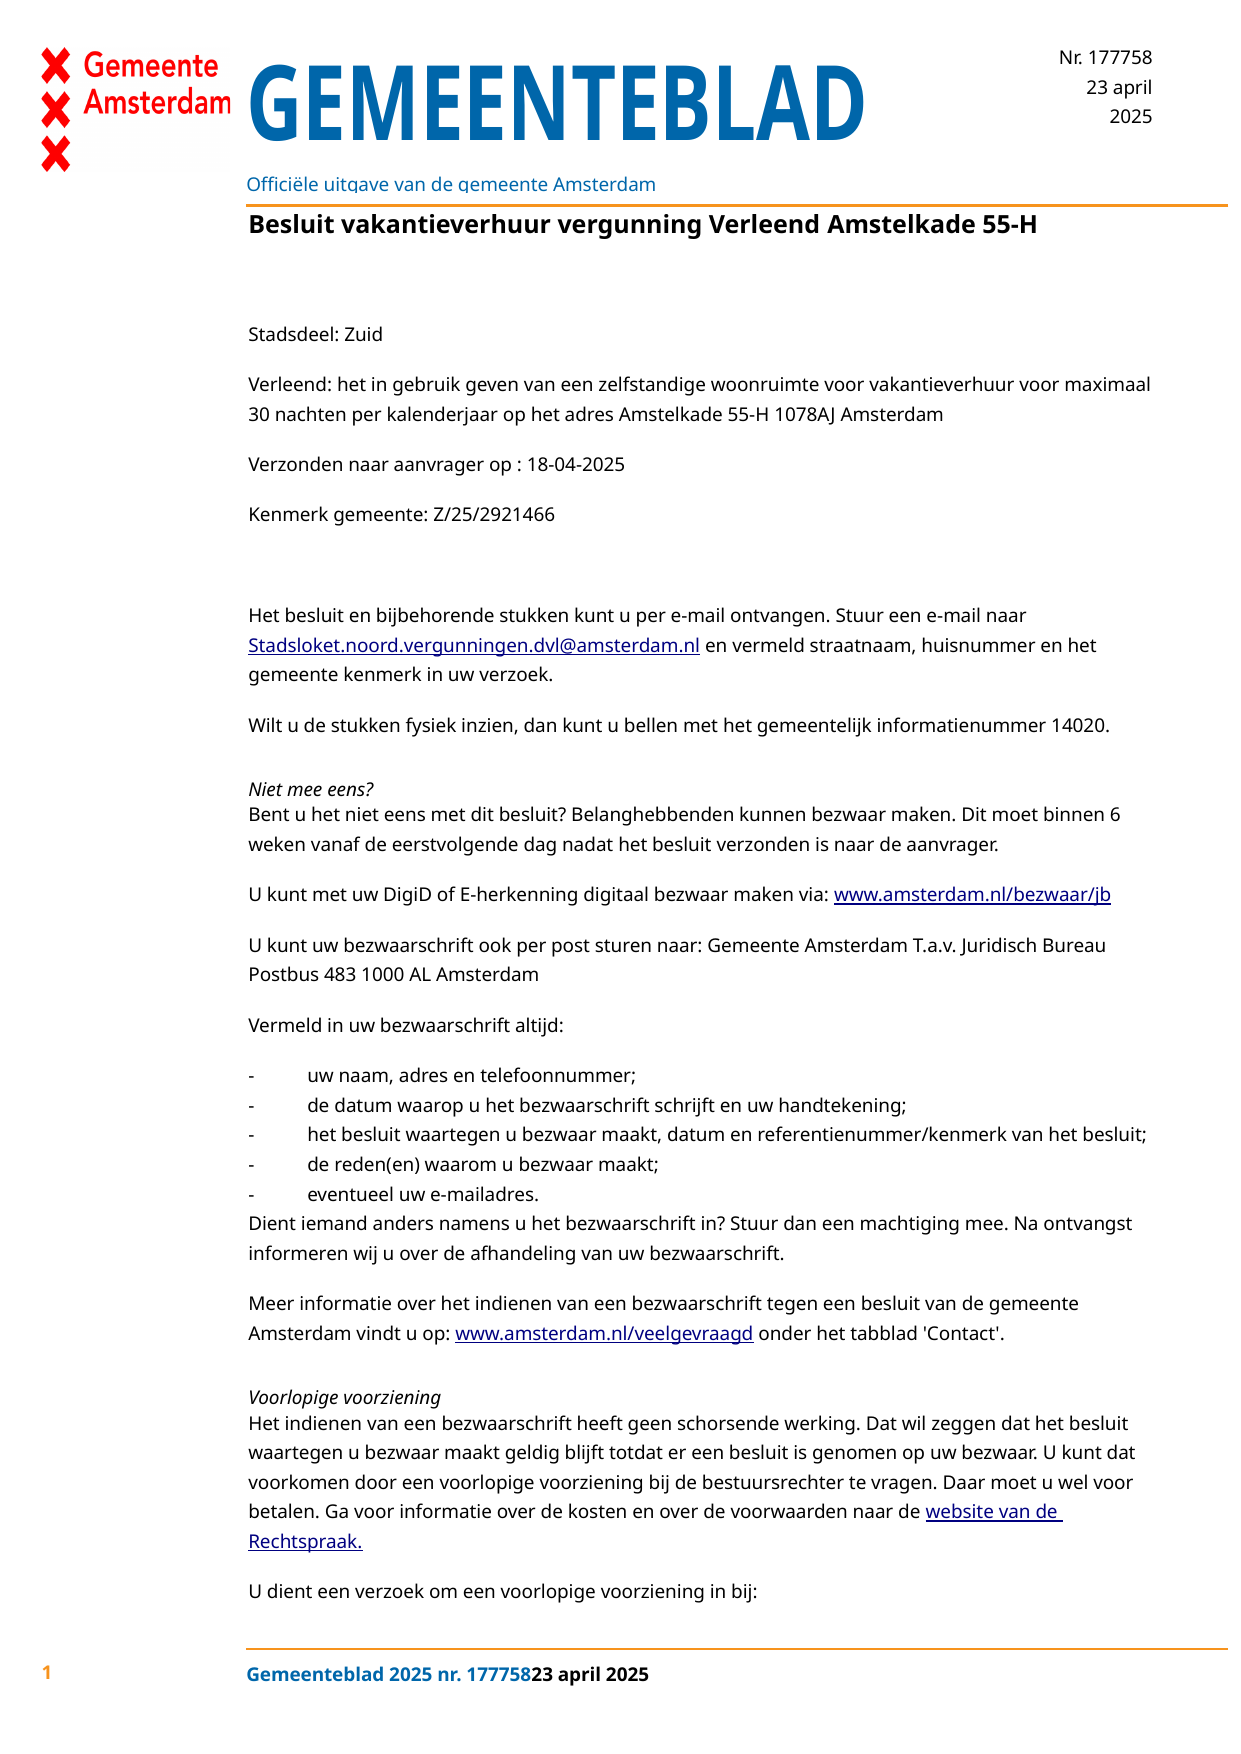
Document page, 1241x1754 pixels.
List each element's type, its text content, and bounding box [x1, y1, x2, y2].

list uw naam, adres en telefoonnummer; [248, 1062, 1152, 1088]
text Verzonden naar aanvrager op : 18-04-2025 [248, 451, 1152, 477]
text U kunt met uw DigiD of E-herkenning digitaal bezwaar maken via: www.amsterdam.nl/bezwaar/jb [248, 882, 1152, 907]
text Het indienen van een bezwaarschrift heeft geen schorsende werking. Dat wil zeggen dat het besluit waartegen u bezwaar maakt geldig blijft totdat er een besluit is genomen op uw bezwaar. U kunt dat voorkomen door een voorlopige voorziening bij de bestuursrechter te vragen. Daar moet u wel voor betalen. Ga voor informatie over de kosten en over de voorwaarden naar de website van de Rechtspraak. [248, 1410, 1152, 1554]
text Voorlopige voorziening [248, 1384, 1152, 1410]
text Vermeld in uw bezwaarschrift altijd: [248, 1012, 1152, 1038]
text Meer informatie over het indienen van een bezwaarschrift tegen een besluit van de gemeente Amsterdam vindt u op: www.amsterdam.nl/veelgevraagd onder het tabblad 'Contact'. [248, 1290, 1152, 1346]
text Dient iemand anders namens u het bezwaarschrift in? Stuur dan een machtiging mee. Na ontvangst informeren wij u over de afhandeling van uw bezwaarschrift. [248, 1210, 1152, 1266]
text Bent u het niet eens met dit besluit? Belanghebbenden kunnen bezwaar maken. Dit moet binnen 6 weken vanaf de eerstvolgende dag nadat het besluit verzonden is naar de aanvrager. [248, 802, 1152, 857]
text Stadsdeel: Zuid [248, 321, 1152, 346]
text Het besluit en bijbehorende stukken kunt u per e-mail ontvangen. Stuur een e-mail naar Stadsloket.noord.vergunningen.dvl@amsterdam.nl en vermeld straatnaam, huisnummer en het gemeente kenmerk in uw verzoek. [248, 602, 1152, 687]
text Kenmerk gemeente: Z/25/2921466 [248, 502, 1152, 527]
list eventueel uw e-mailadres. [248, 1181, 1152, 1207]
text Wilt u de stukken fysiek inzien, dan kunt u bellen met het gemeentelijk informatienummer 14020. [248, 712, 1152, 738]
text Verleend: het in gebruik geven van een zelfstandige woonruimte voor vakantieverhuur voor maximaal 30 nachten per kalenderjaar op het adres Amstelkade 55-H 1078AJ Amsterdam [248, 371, 1152, 426]
list de reden(en) waarom u bezwaar maakt; [248, 1151, 1152, 1177]
text U dient een verzoek om een voorlopige voorziening in bij: [248, 1578, 1152, 1604]
picture [41, 47, 231, 172]
text U kunt uw bezwaarschrift ook per post sturen naar: Gemeente Amsterdam T.a.v. Juridisch Bureau Postbus 483 1000 AL Amsterdam [248, 932, 1152, 987]
text Besluit vakantieverhuur vergunning Verleend Amstelkade 55-H [248, 207, 1152, 241]
list de datum waarop u het bezwaarschrift schrijft en uw handtekening; [248, 1092, 1152, 1118]
text Niet mee eens? [248, 776, 1152, 802]
list het besluit waartegen u bezwaar maakt, datum en referentienummer/kenmerk van het besluit; [248, 1122, 1152, 1147]
